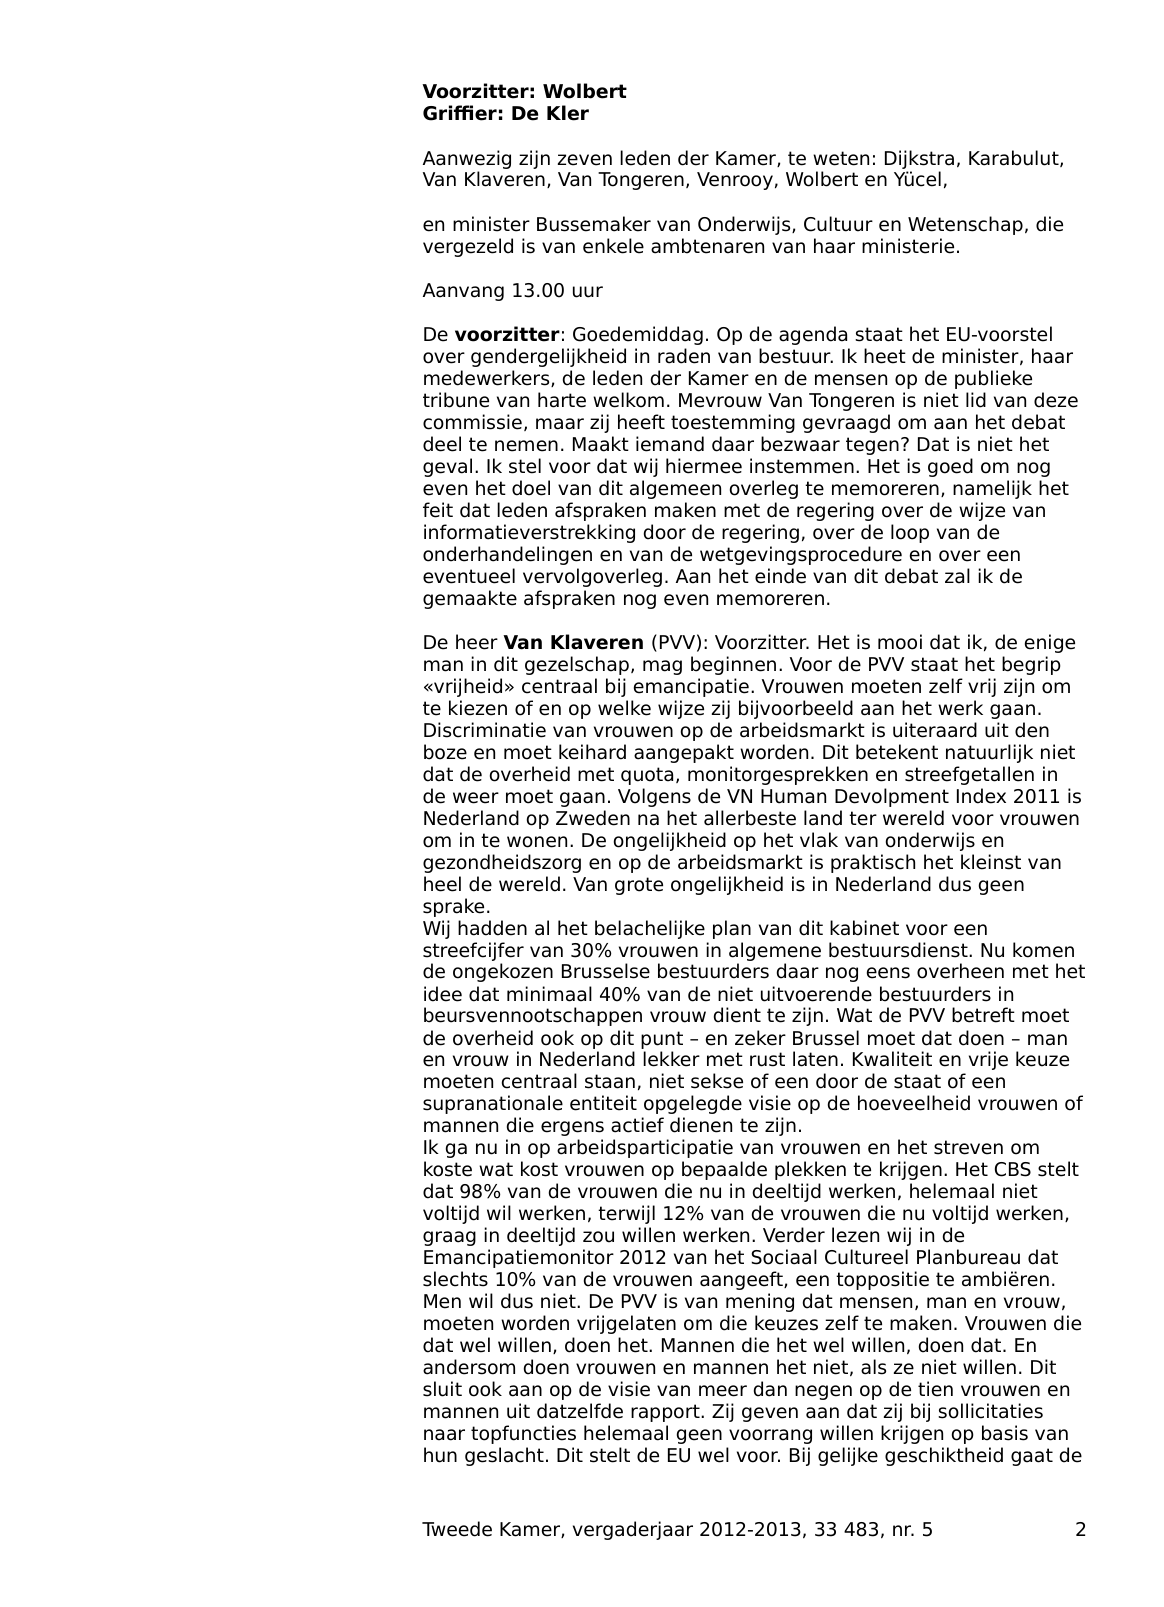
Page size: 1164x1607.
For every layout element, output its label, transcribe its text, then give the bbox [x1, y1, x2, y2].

text Griffier: De Kler [422, 103, 1087, 125]
text Aanwezig zijn zeven leden der Kamer, te weten: Dijkstra, Karabulut, Van Klaveren, Van Tongeren, Venrooy, Wolbert en Yücel, [422, 147, 1087, 191]
text Ik ga nu in op arbeidsparticipatie van vrouwen en het streven om koste wat kost vrouwen op bepaalde plekken te krijgen. Het CBS stelt dat 98% van de vrouwen die nu in deeltijd werken, helemaal niet voltijd wil werken, terwijl 12% van de vrouwen die nu voltijd werken, graag in deeltijd zou willen werken. Verder lezen wij in de Emancipatiemonitor 2012 van het Sociaal Cultureel Planbureau dat slechts 10% van de vrouwen aangeeft, een toppositie te ambiëren. Men wil dus niet. De PVV is van mening dat mensen, man en vrouw, moeten worden vrijgelaten om die keuzes zelf te maken. Vrouwen die dat wel willen, doen het. Mannen die het wel willen, doen dat. En andersom doen vrouwen en mannen het niet, als ze niet willen. Dit sluit ook aan op de visie van meer dan negen op de tien vrouwen en mannen uit datzelfde rapport. Zij geven aan dat zij bij sollicitaties naar topfuncties helemaal geen voorrang willen krijgen op basis van hun geslacht. Dit stelt de EU wel voor. Bij gelijke geschiktheid gaat de [422, 1137, 1087, 1467]
text Aanvang 13.00 uur [422, 280, 1087, 302]
text De heer Van Klaveren (PVV): Voorzitter. Het is mooi dat ik, de enige man in dit gezelschap, mag beginnen. Voor de PVV staat het begrip «vrijheid» centraal bij emancipatie. Vrouwen moeten zelf vrij zijn om te kiezen of en op welke wijze zij bijvoorbeeld aan het werk gaan. Discriminatie van vrouwen op de arbeidsmarkt is uiteraard uit den boze en moet keihard aangepakt worden. Dit betekent natuurlijk niet dat de overheid met quota, monitorgesprekken en streefgetallen in de weer moet gaan. Volgens de VN Human Devolpment Index 2011 is Nederland op Zweden na het allerbeste land ter wereld voor vrouwen om in te wonen. De ongelijkheid op het vlak van onderwijs en gezondheidszorg en op de arbeidsmarkt is praktisch het kleinst van heel de wereld. Van grote ongelijkheid is in Nederland dus geen sprake. [422, 632, 1087, 917]
text De voorzitter: Goedemiddag. Op de agenda staat het EU-voorstel over gendergelijkheid in raden van bestuur. Ik heet de minister, haar medewerkers, de leden der Kamer en de mensen op de publieke tribune van harte welkom. Mevrouw Van Tongeren is niet lid van deze commissie, maar zij heeft toestemming gevraagd om aan het debat deel te nemen. Maakt iemand daar bezwaar tegen? Dat is niet het geval. Ik stel voor dat wij hiermee instemmen. Het is goed om nog even het doel van dit algemeen overleg te memoreren, namelijk het feit dat leden afspraken maken met de regering over de wijze van informatieverstrekking door de regering, over de loop van de onderhandelingen en van de wetgevingsprocedure en over een eventueel vervolgoverleg. Aan het einde van dit debat zal ik de gemaakte afspraken nog even memoreren. [422, 324, 1087, 609]
text Wij hadden al het belachelijke plan van dit kabinet voor een streefcijfer van 30% vrouwen in algemene bestuursdienst. Nu komen de ongekozen Brusselse bestuurders daar nog eens overheen met het idee dat minimaal 40% van de niet uitvoerende bestuurders in beursvennootschappen vrouw dient te zijn. Wat de PVV betreft moet de overheid ook op dit punt – en zeker Brussel moet dat doen – man en vrouw in Nederland lekker met rust laten. Kwaliteit en vrije keuze moeten centraal staan, niet sekse of een door de staat of een supranationale entiteit opgelegde visie op de hoeveelheid vrouwen of mannen die ergens actief dienen te zijn. [422, 917, 1087, 1137]
text Voorzitter: Wolbert [422, 81, 1087, 103]
text en minister Bussemaker van Onderwijs, Cultuur en Wetenschap, die vergezeld is van enkele ambtenaren van haar ministerie. [422, 213, 1087, 257]
